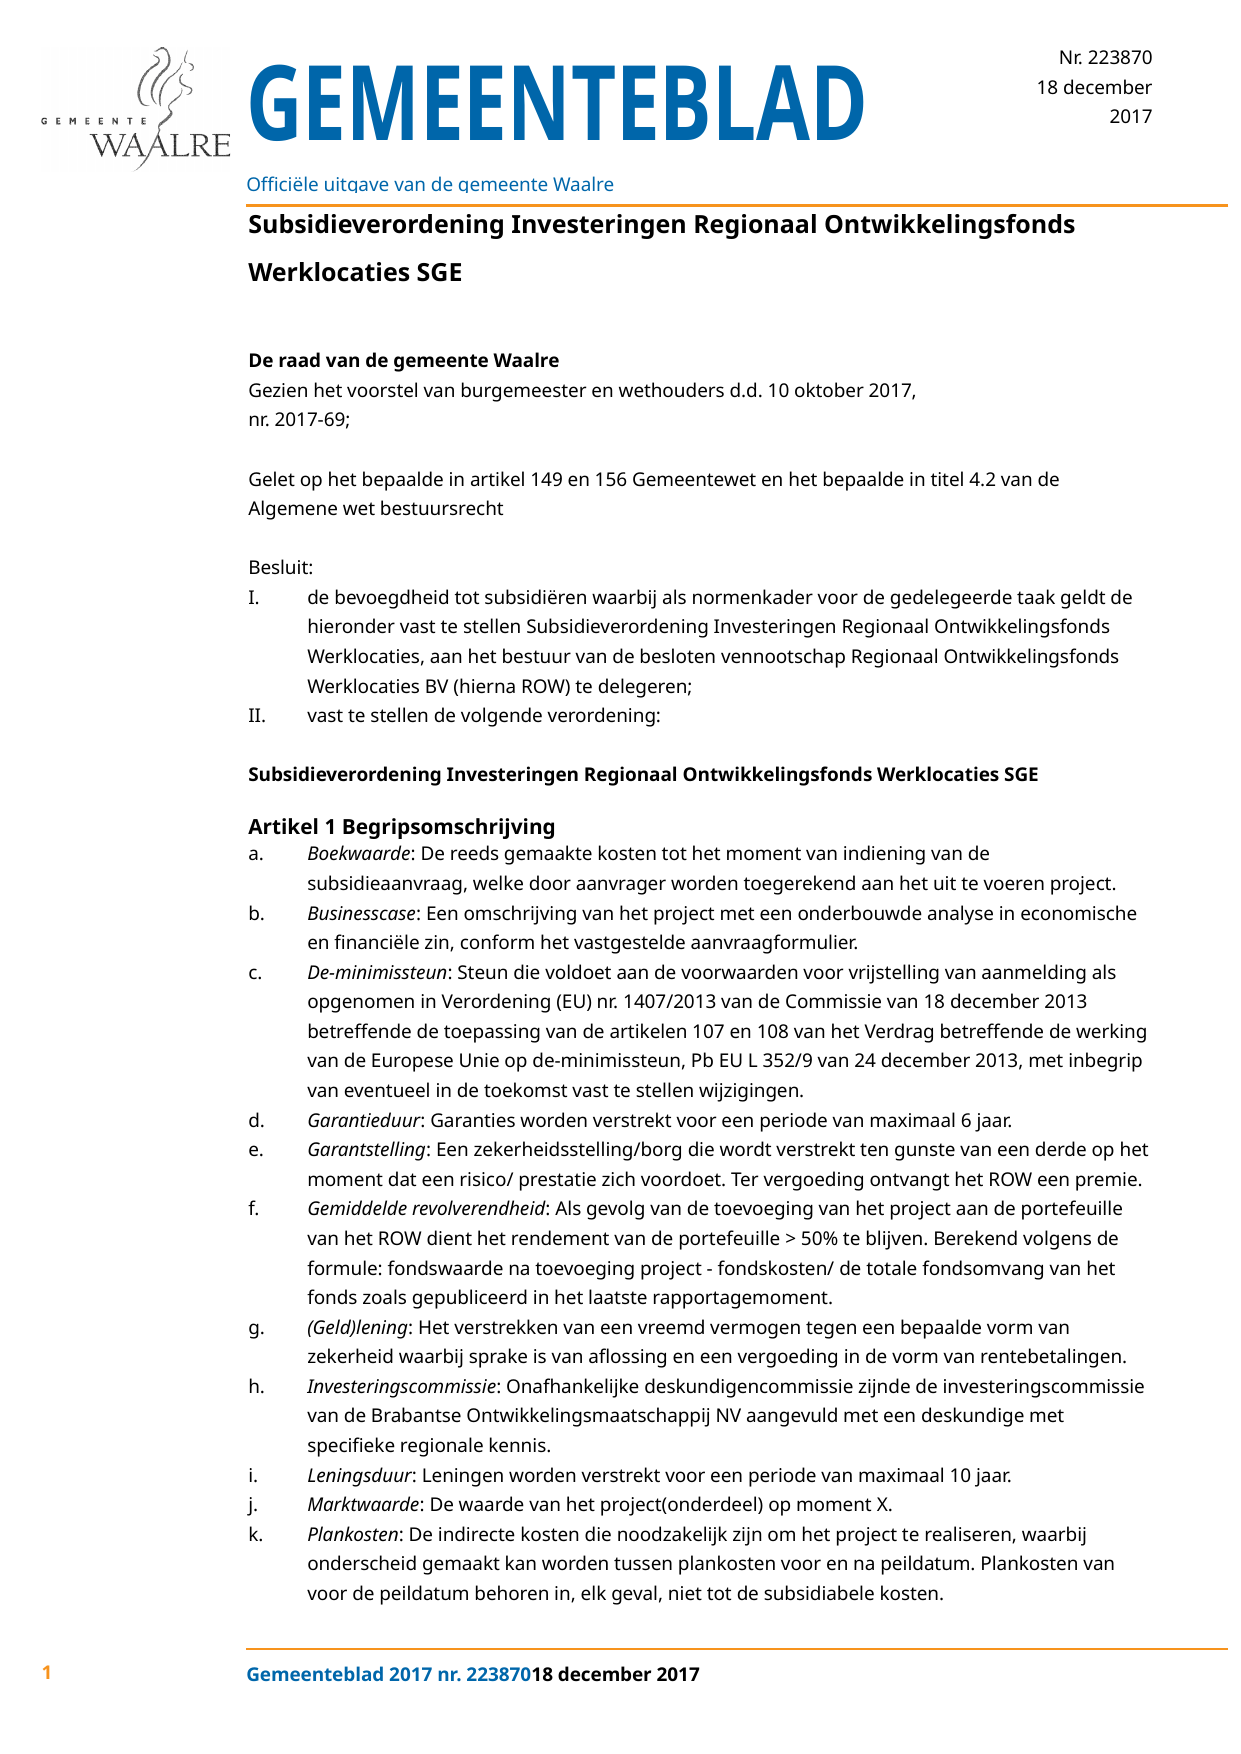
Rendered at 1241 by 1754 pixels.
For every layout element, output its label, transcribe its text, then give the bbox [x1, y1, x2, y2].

list vast te stellen de volgende verordening: [248, 702, 1152, 728]
list Garantieduur: Garanties worden verstrekt voor een periode van maximaal 6 jaar. [248, 1107, 1152, 1132]
text nr. 2017-69; [248, 407, 1152, 432]
text Gezien het voorstel van burgemeester en wethouders d.d. 10 oktober 2017, [248, 377, 1152, 403]
list Leningsduur: Leningen worden verstrekt voor een periode van maximaal 10 jaar. [248, 1462, 1152, 1487]
list (Geld)lening: Het verstrekken van een vreemd vermogen tegen een bepaalde vorm van zekerheid waarbij sprake is van aflossing en een vergoeding in de vorm van rentebetalingen. [248, 1314, 1152, 1369]
text De raad van de gemeente Waalre [248, 347, 1152, 373]
list Businesscase: Een omschrijving van het project met een onderbouwde analyse in economische en financiële zin, conform het vastgestelde aanvraagformulier. [248, 900, 1152, 955]
text Gelet op het bepaalde in artikel 149 en 156 Gemeentewet en het bepaalde in titel 4.2 van de Algemene wet bestuursrecht [248, 466, 1152, 521]
list Marktwaarde: De waarde van het project(onderdeel) op moment X. [248, 1491, 1152, 1517]
text Artikel 1 Begripsomschrijving [248, 812, 1152, 841]
text Subsidieverordening Investeringen Regionaal Ontwikkelingsfonds Werklocaties SGE [248, 762, 1152, 787]
list Investeringscommissie: Onafhankelijke deskundigencommissie zijnde de investeringscommissie van de Brabantse Ontwikkelingsmaatschappij NV aangevuld met een deskundige met specifieke regionale kennis. [248, 1373, 1152, 1458]
list Gemiddelde revolverendheid: Als gevolg van de toevoeging van het project aan de portefeuille van het ROW dient het rendement van de portefeuille > 50% te blijven. Berekend volgens de formule: fondswaarde na toevoeging project - fondskosten/ de totale fondsomvang van het fonds zoals gepubliceerd in het laatste rapportagemoment. [248, 1196, 1152, 1310]
list Plankosten: De indirecte kosten die noodzakelijk zijn om het project te realiseren, waarbij onderscheid gemaakt kan worden tussen plankosten voor en na peildatum. Plankosten van voor de peildatum behoren in, elk geval, niet tot de subsidiabele kosten. [248, 1521, 1152, 1606]
text Subsidieverordening Investeringen Regionaal Ontwikkelingsfonds Werklocaties SGE [248, 207, 1152, 288]
list Boekwaarde: De reeds gemaakte kosten tot het moment van indiening van de subsidieaanvraag, welke door aanvrager worden toegerekend aan het uit te voeren project. [248, 841, 1152, 896]
list de bevoegdheid tot subsidiëren waarbij als normenkader voor de gedelegeerde taak geldt de hieronder vast te stellen Subsidieverordening Investeringen Regionaal Ontwikkelingsfonds Werklocaties, aan het bestuur van de besloten vennootschap Regionaal Ontwikkelingsfonds Werklocaties BV (hierna ROW) te delegeren; [248, 584, 1152, 699]
list Garantstelling: Een zekerheidsstelling/borg die wordt verstrekt ten gunste van een derde op het moment dat een risico/ prestatie zich voordoet. Ter vergoeding ontvangt het ROW een premie. [248, 1136, 1152, 1192]
picture [41, 47, 231, 172]
list De-minimissteun: Steun die voldoet aan de voorwaarden voor vrijstelling van aanmelding als opgenomen in Verordening (EU) nr. 1407/2013 van de Commissie van 18 december 2013 betreffende de toepassing van de artikelen 107 en 108 van het Verdrag betreffende de werking van de Europese Unie op de-minimissteun, Pb EU L 352/9 van 24 december 2013, met inbegrip van eventueel in de toekomst vast te stellen wijzigingen. [248, 959, 1152, 1103]
text Besluit: [248, 554, 1152, 580]
